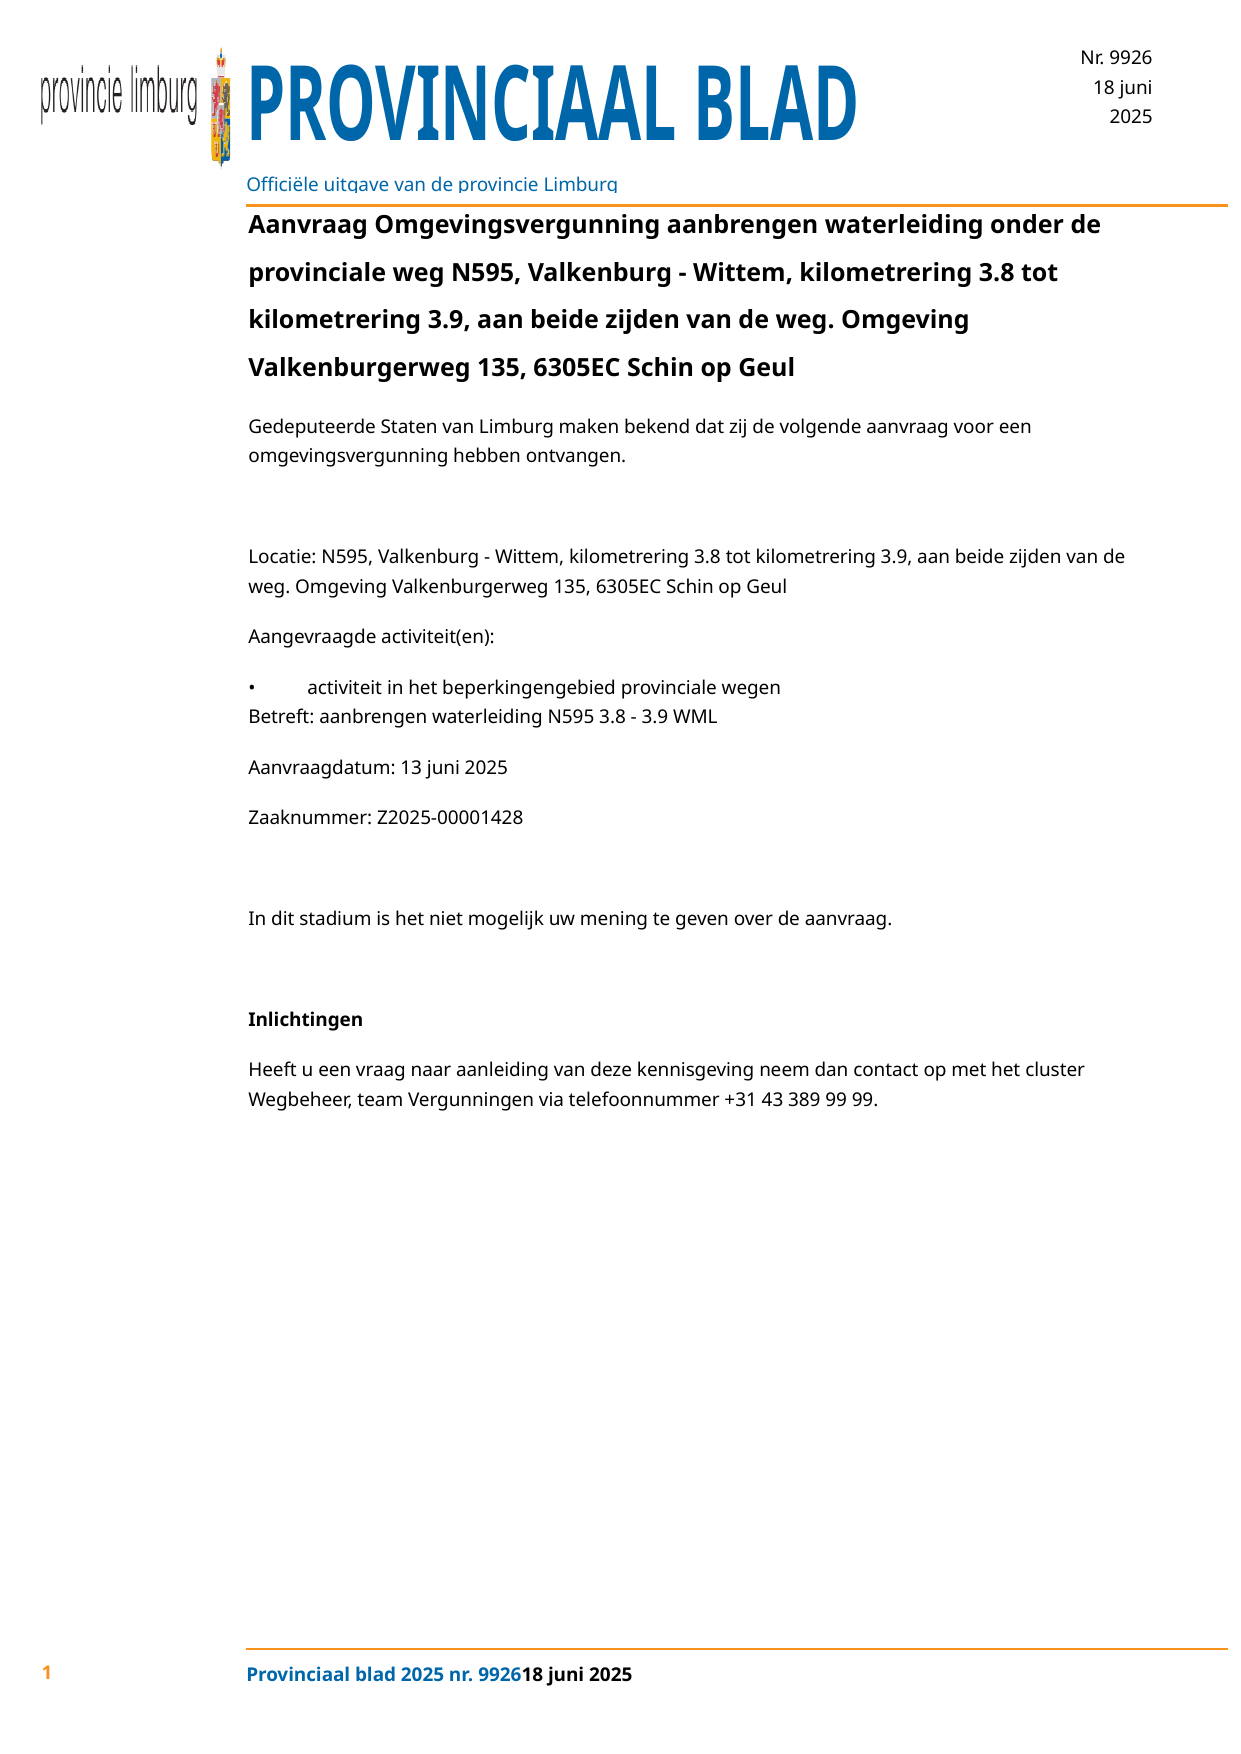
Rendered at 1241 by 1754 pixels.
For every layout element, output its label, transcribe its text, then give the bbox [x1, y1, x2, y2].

text Aanvraagdatum: 13 juni 2025 [248, 754, 1152, 780]
text Inlichtingen [248, 1006, 1152, 1032]
text Aangevraagde activiteit(en): [248, 623, 1152, 649]
text Betreft: aanbrengen waterleiding N595 3.8 - 3.9 WML [248, 703, 1152, 729]
text Heeft u een vraag naar aanleiding van deze kennisgeving neem dan contact op met het cluster Wegbeheer, team Vergunningen via telefoonnummer +31 43 389 99 99. [248, 1056, 1152, 1112]
text Locatie: N595, Valkenburg - Wittem, kilometrering 3.8 tot kilometrering 3.9, aan beide zijden van de weg. Omgeving Valkenburgerweg 135, 6305EC Schin op Geul [248, 543, 1152, 599]
list activiteit in het beperkingengebied provinciale wegen [248, 674, 1152, 700]
text Zaaknummer: Z2025-00001428 [248, 804, 1152, 830]
text Gedeputeerde Staten van Limburg maken bekend dat zij de volgende aanvraag voor een omgevingsvergunning hebben ontvangen. [248, 413, 1152, 468]
text Aanvraag Omgevingsvergunning aanbrengen waterleiding onder de provinciale weg N595, Valkenburg - Wittem, kilometrering 3.8 tot kilometrering 3.9, aan beide zijden van de weg. Omgeving Valkenburgerweg 135, 6305EC Schin op Geul [248, 207, 1152, 384]
picture [41, 47, 231, 172]
text In dit stadium is het niet mogelijk uw mening te geven over de aanvraag. [248, 905, 1152, 931]
